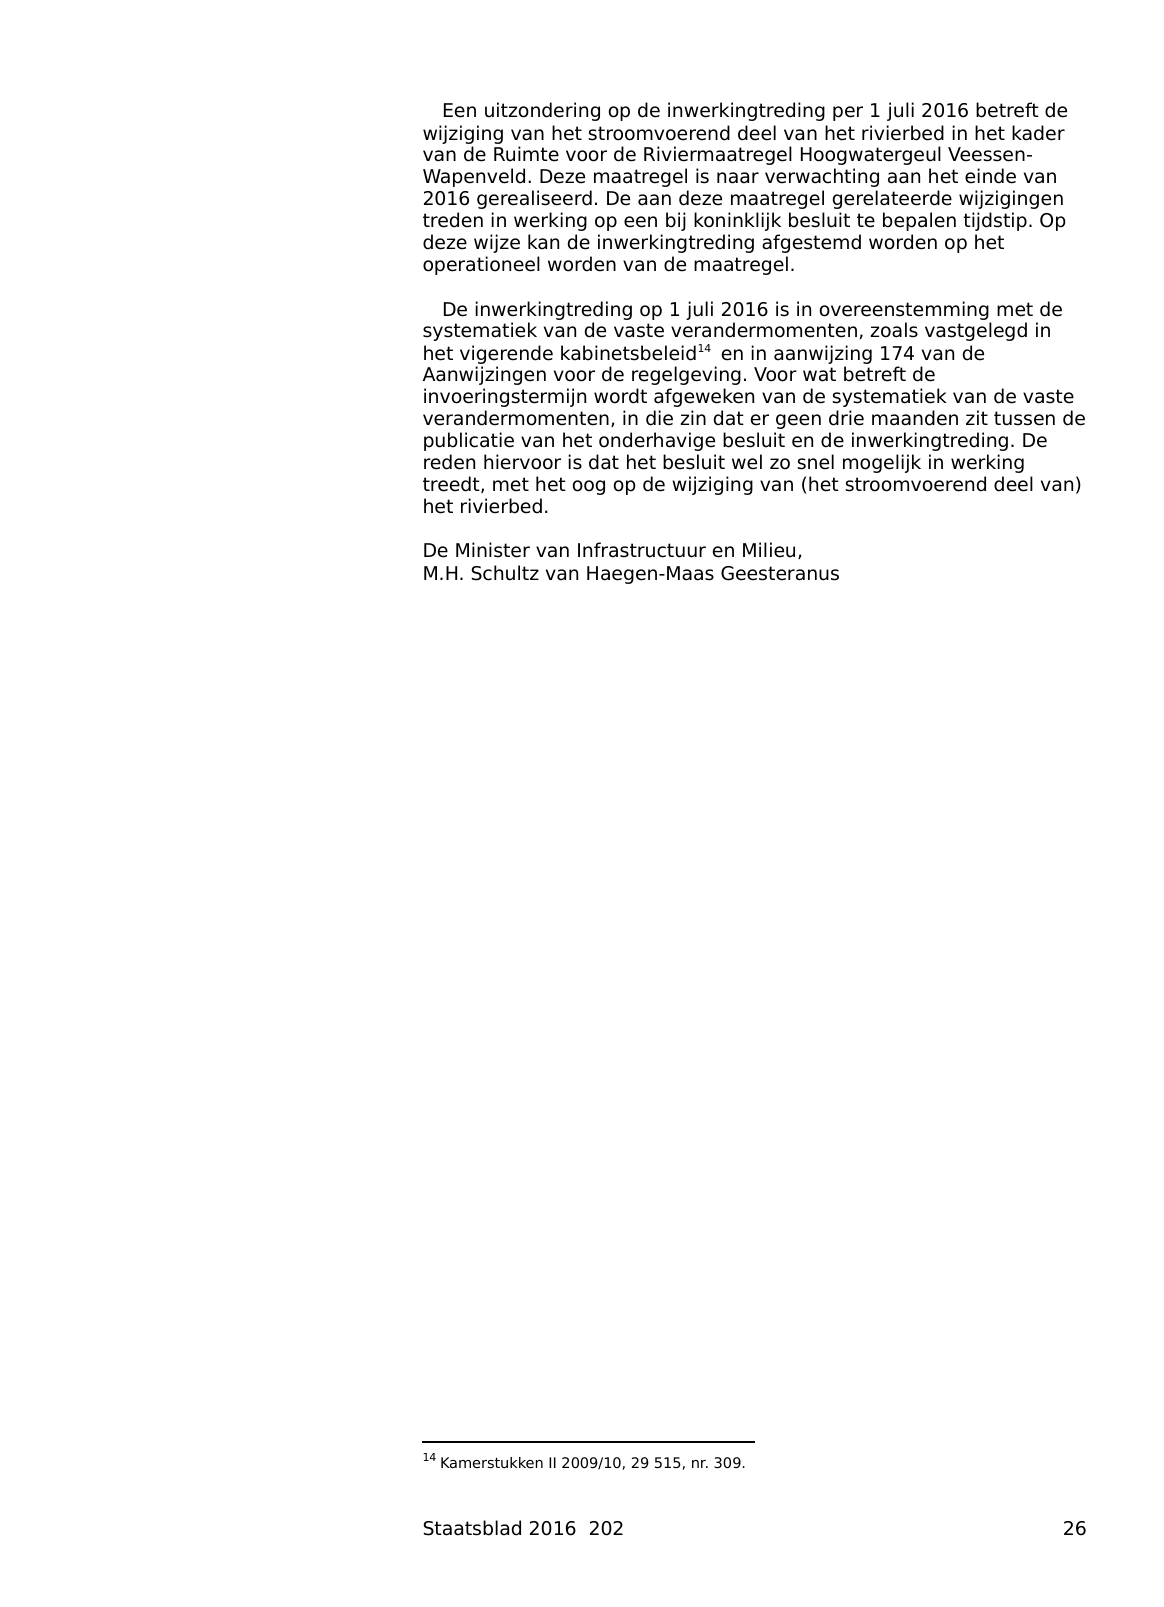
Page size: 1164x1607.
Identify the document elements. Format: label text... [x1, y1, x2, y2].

text De inwerkingtreding op 1 juli 2016 is in overeenstemming met de systematiek van de vaste verandermomenten, zoals vastgelegd in het vigerende kabinetsbeleid en in aanwijzing 174 van de Aanwijzingen voor de regelgeving. Voor wat betreft de invoeringstermijn wordt afgeweken van de systematiek van de vaste verandermomenten, in die zin dat er geen drie maanden zit tussen de publicatie van het onderhavige besluit en de inwerkingtreding. De reden hiervoor is dat het besluit wel zo snel mogelijk in werking treedt, met het oog op de wijziging van (het stroomvoerend deel van) het rivierbed. [422, 298, 1087, 518]
text De Minister van Infrastructuur en Milieu, M.H. Schultz van Haegen-Maas Geesteranus [422, 540, 1087, 584]
text Kamerstukken II 2009/10, 29 515, nr. 309. [422, 1451, 1087, 1473]
text Een uitzondering op de inwerkingtreding per 1 juli 2016 betreft de wijziging van het stroomvoerend deel van het rivierbed in het kader van de Ruimte voor de Riviermaatregel Hoogwatergeul Veessen-Wapenveld. Deze maatregel is naar verwachting aan het einde van 2016 gerealiseerd. De aan deze maatregel gerelateerde wijzigingen treden in werking op een bij koninklijk besluit te bepalen tijdstip. Op deze wijze kan de inwerkingtreding afgestemd worden op het operationeel worden van de maatregel. [422, 100, 1087, 276]
